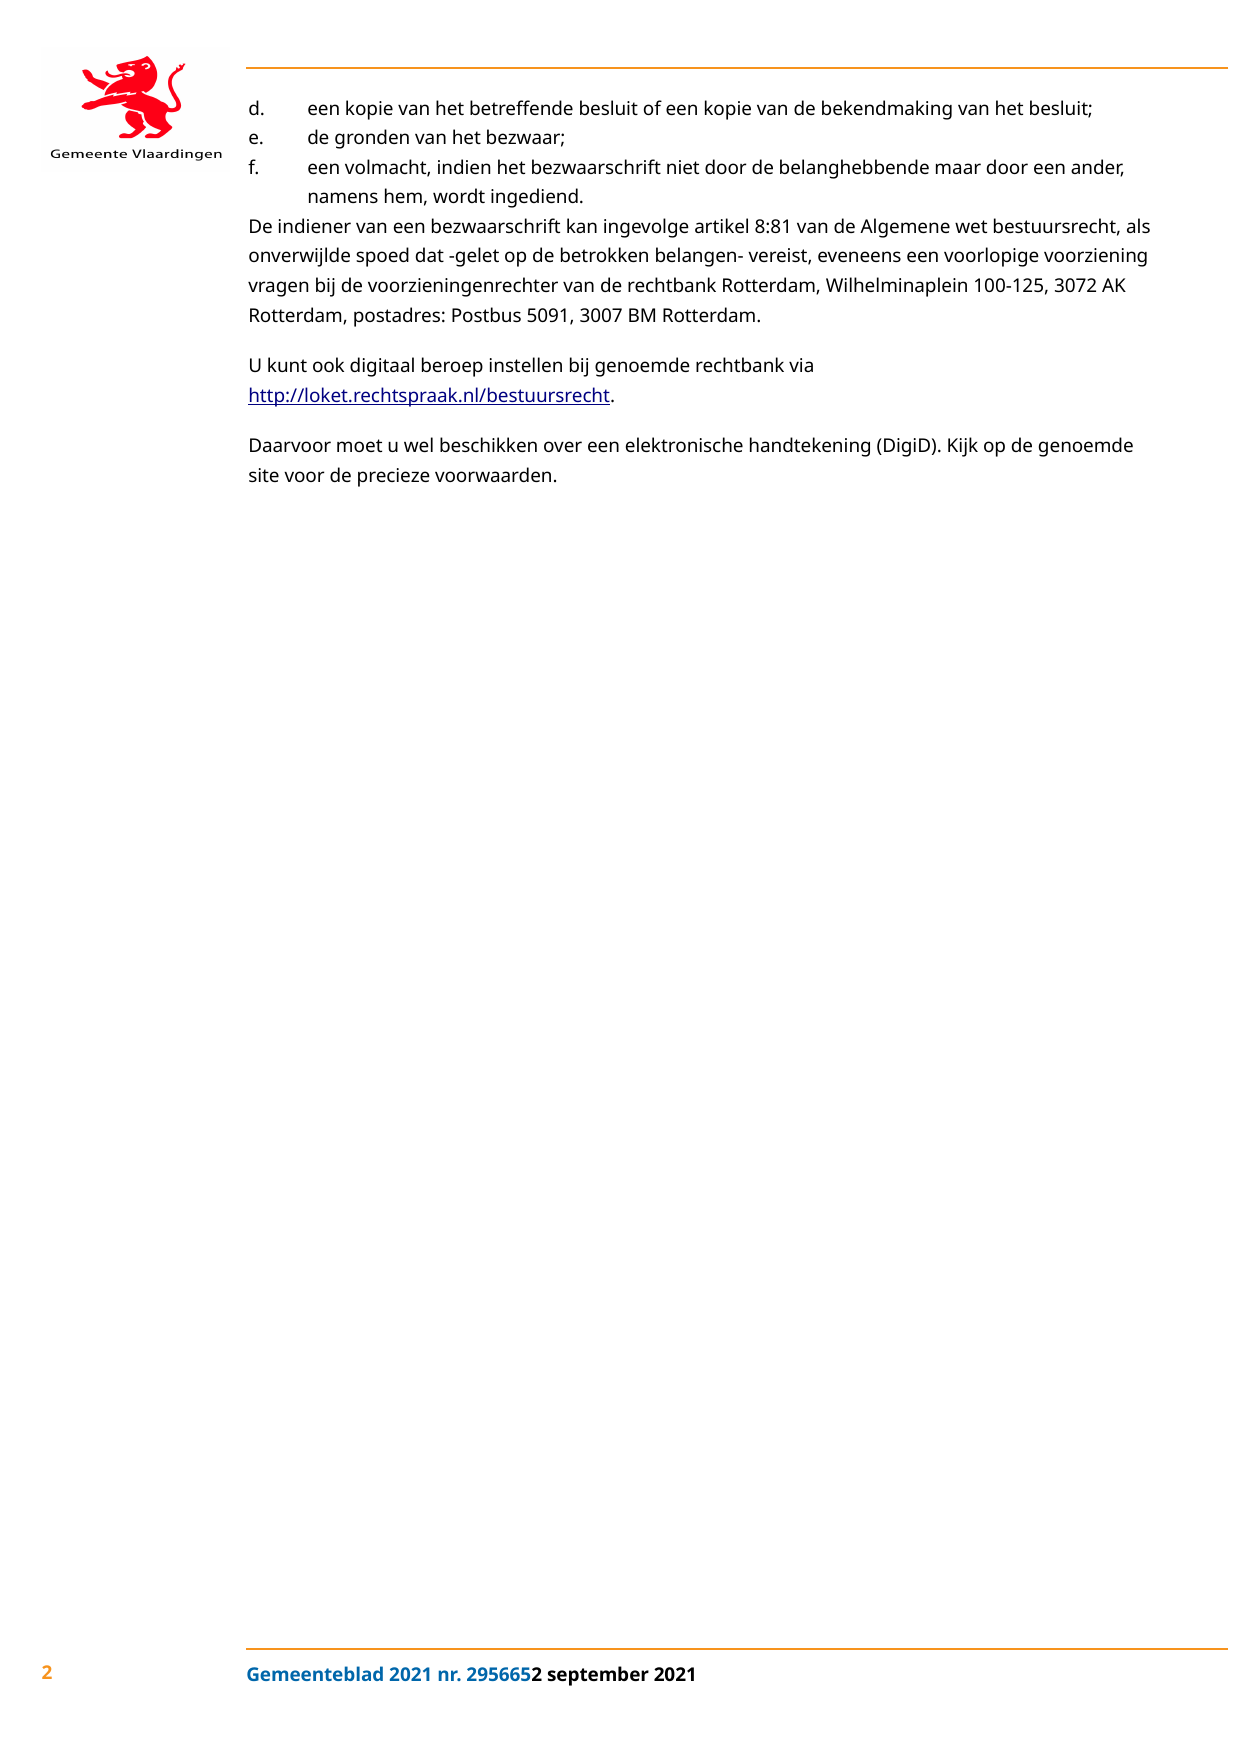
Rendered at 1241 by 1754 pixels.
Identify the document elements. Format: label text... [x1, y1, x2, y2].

list een kopie van het betreffende besluit of een kopie van de bekendmaking van het besluit; [248, 95, 1152, 121]
list een volmacht, indien het bezwaarschrift niet door de belanghebbende maar door een ander, namens hem, wordt ingediend. [248, 154, 1152, 209]
text Daarvoor moet u wel beschikken over een elektronische handtekening (DigiD). Kijk op de genoemde site voor de precieze voorwaarden. [248, 432, 1152, 488]
list de gronden van het bezwaar; [248, 124, 1152, 150]
text U kunt ook digitaal beroep instellen bij genoemde rechtbank via http://loket.rechtspraak.nl/bestuursrecht. [248, 352, 1152, 408]
picture [41, 47, 231, 172]
text De indiener van een bezwaarschrift kan ingevolge artikel 8:81 van de Algemene wet bestuursrecht, als onverwijlde spoed dat -gelet op de betrokken belangen- vereist, eveneens een voorlopige voorziening vragen bij de voorzieningenrechter van de rechtbank Rotterdam, Wilhelminaplein 100-125, 3072 AK Rotterdam, postadres: Postbus 5091, 3007 BM Rotterdam. [248, 213, 1152, 328]
